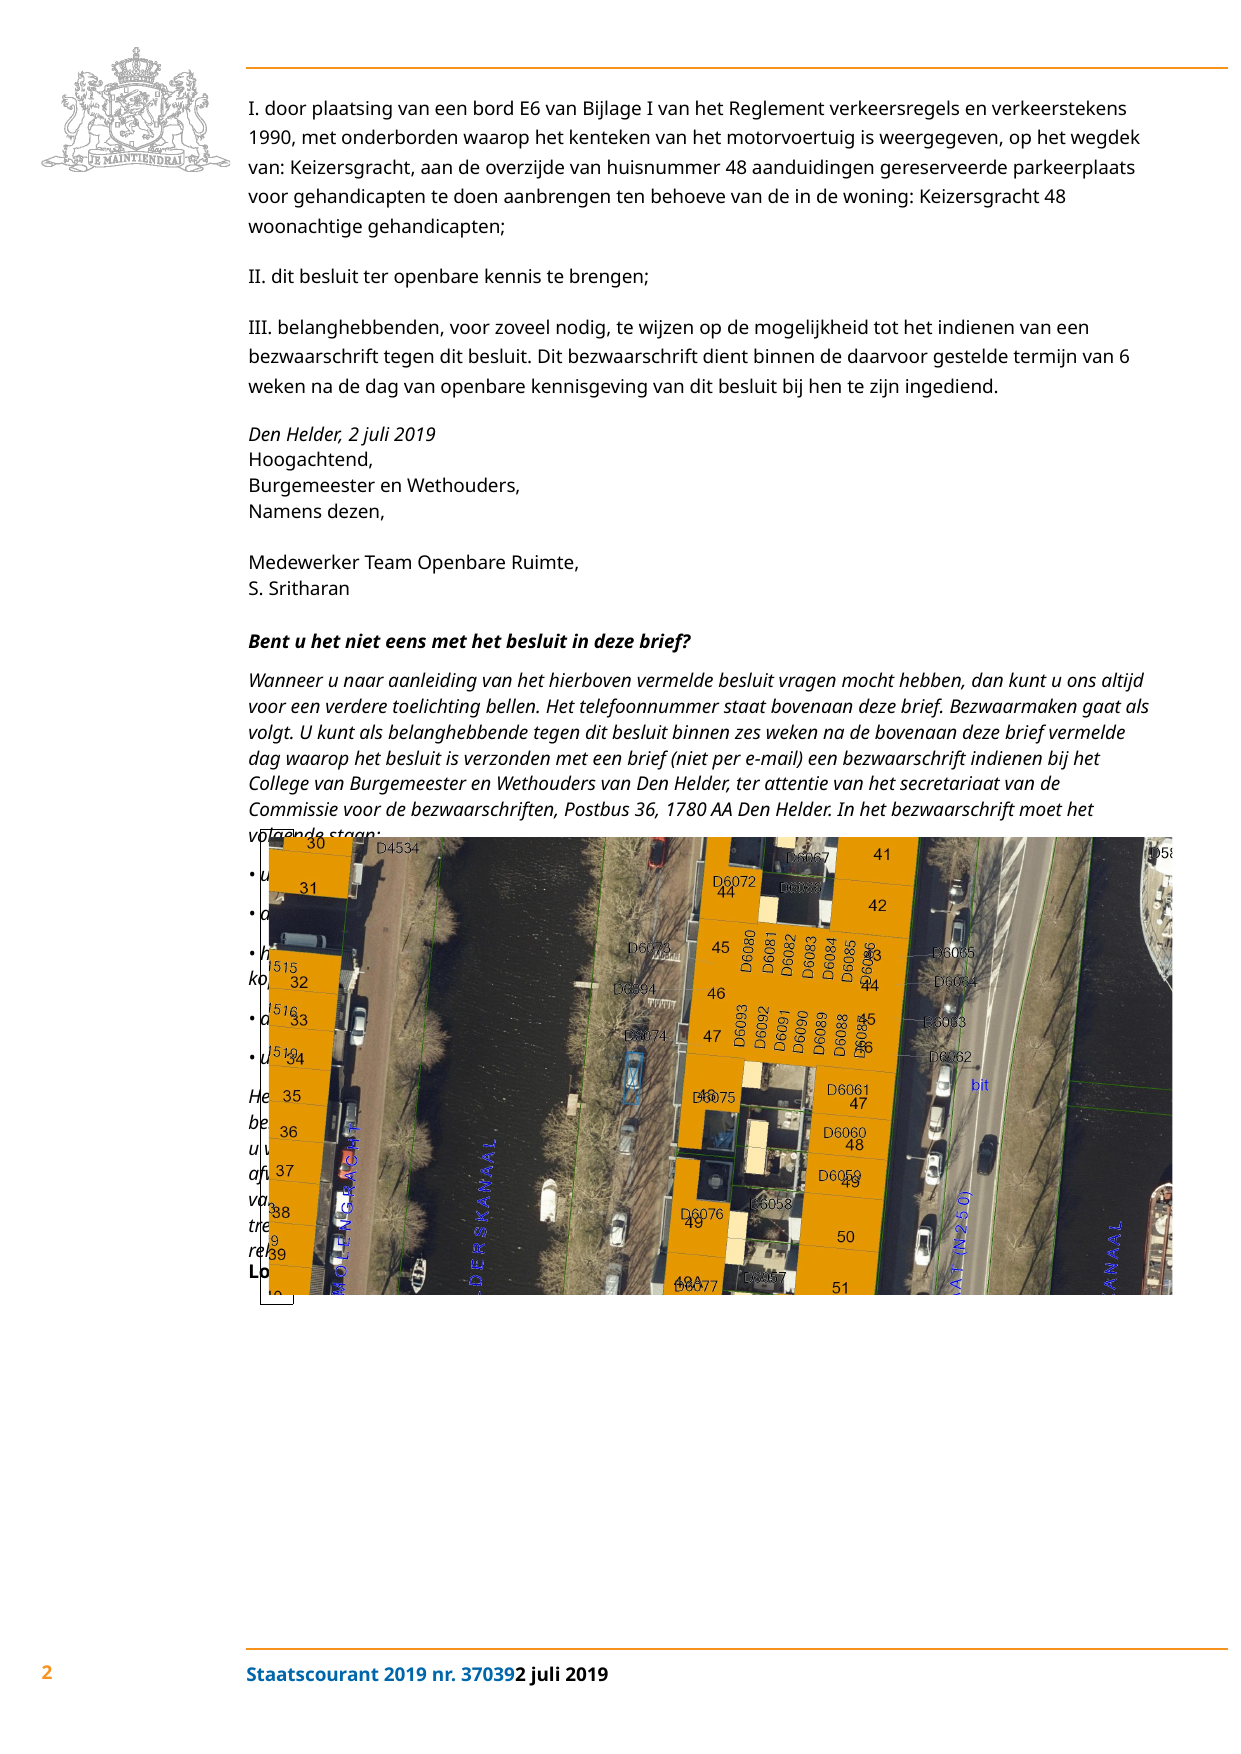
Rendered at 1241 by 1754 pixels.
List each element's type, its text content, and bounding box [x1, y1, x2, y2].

text Wanneer u naar aanleiding van het hierboven vermelde besluit vragen mocht hebben, dan kunt u ons altijd voor een verdere toelichting bellen. Het telefoonnummer staat bovenaan deze brief. Bezwaarmaken gaat als volgt. U kunt als belanghebbende tegen dit besluit binnen zes weken na de bovenaan deze brief vermelde dag waarop het besluit is verzonden met een brief (niet per e-mail) een bezwaarschrift indienen bij het College van Burgemeester en Wethouders van Den Helder, ter attentie van het secretariaat van de Commissie voor de bezwaarschriften, Postbus 36, 1780 AA Den Helder. In het bezwaarschrift moet het volgende staan: [248, 667, 1152, 848]
text Den Helder, 2 juli 2019 [248, 421, 1152, 447]
text Bent u het niet eens met het besluit in deze brief? [248, 628, 1152, 654]
text Hoogachtend, [248, 447, 1152, 472]
text Namens dezen, [248, 498, 1152, 524]
text Medewerker Team Openbare Ruimte, [248, 549, 1152, 575]
text S. Sritharan [248, 575, 1152, 601]
text Burgemeester en Wethouders, [248, 472, 1152, 498]
picture [41, 47, 231, 172]
text III. belanghebbenden, voor zoveel nodig, te wijzen op de mogelijkheid tot het indienen van een bezwaarschrift tegen dit besluit. Dit bezwaarschrift dient binnen de daarvoor gestelde termijn van 6 weken na de dag van openbare kennisgeving van dit besluit bij hen te zijn ingediend. [248, 314, 1152, 399]
text II. dit besluit ter openbare kennis te brengen; [248, 263, 1152, 289]
text I. door plaatsing van een bord E6 van Bijlage I van het Reglement verkeersregels en verkeerstekens 1990, met onderborden waarop het kenteken van het motorvoertuig is weergegeven, op het wegdek van: Keizersgracht, aan de overzijde van huisnummer 48 aanduidingen gereserveerde parkeerplaats voor gehandicapten te doen aanbrengen ten behoeve van de in de woning: Keizersgracht 48 woonachtige gehandicapten; [248, 95, 1152, 239]
picture [268, 837, 1173, 1295]
